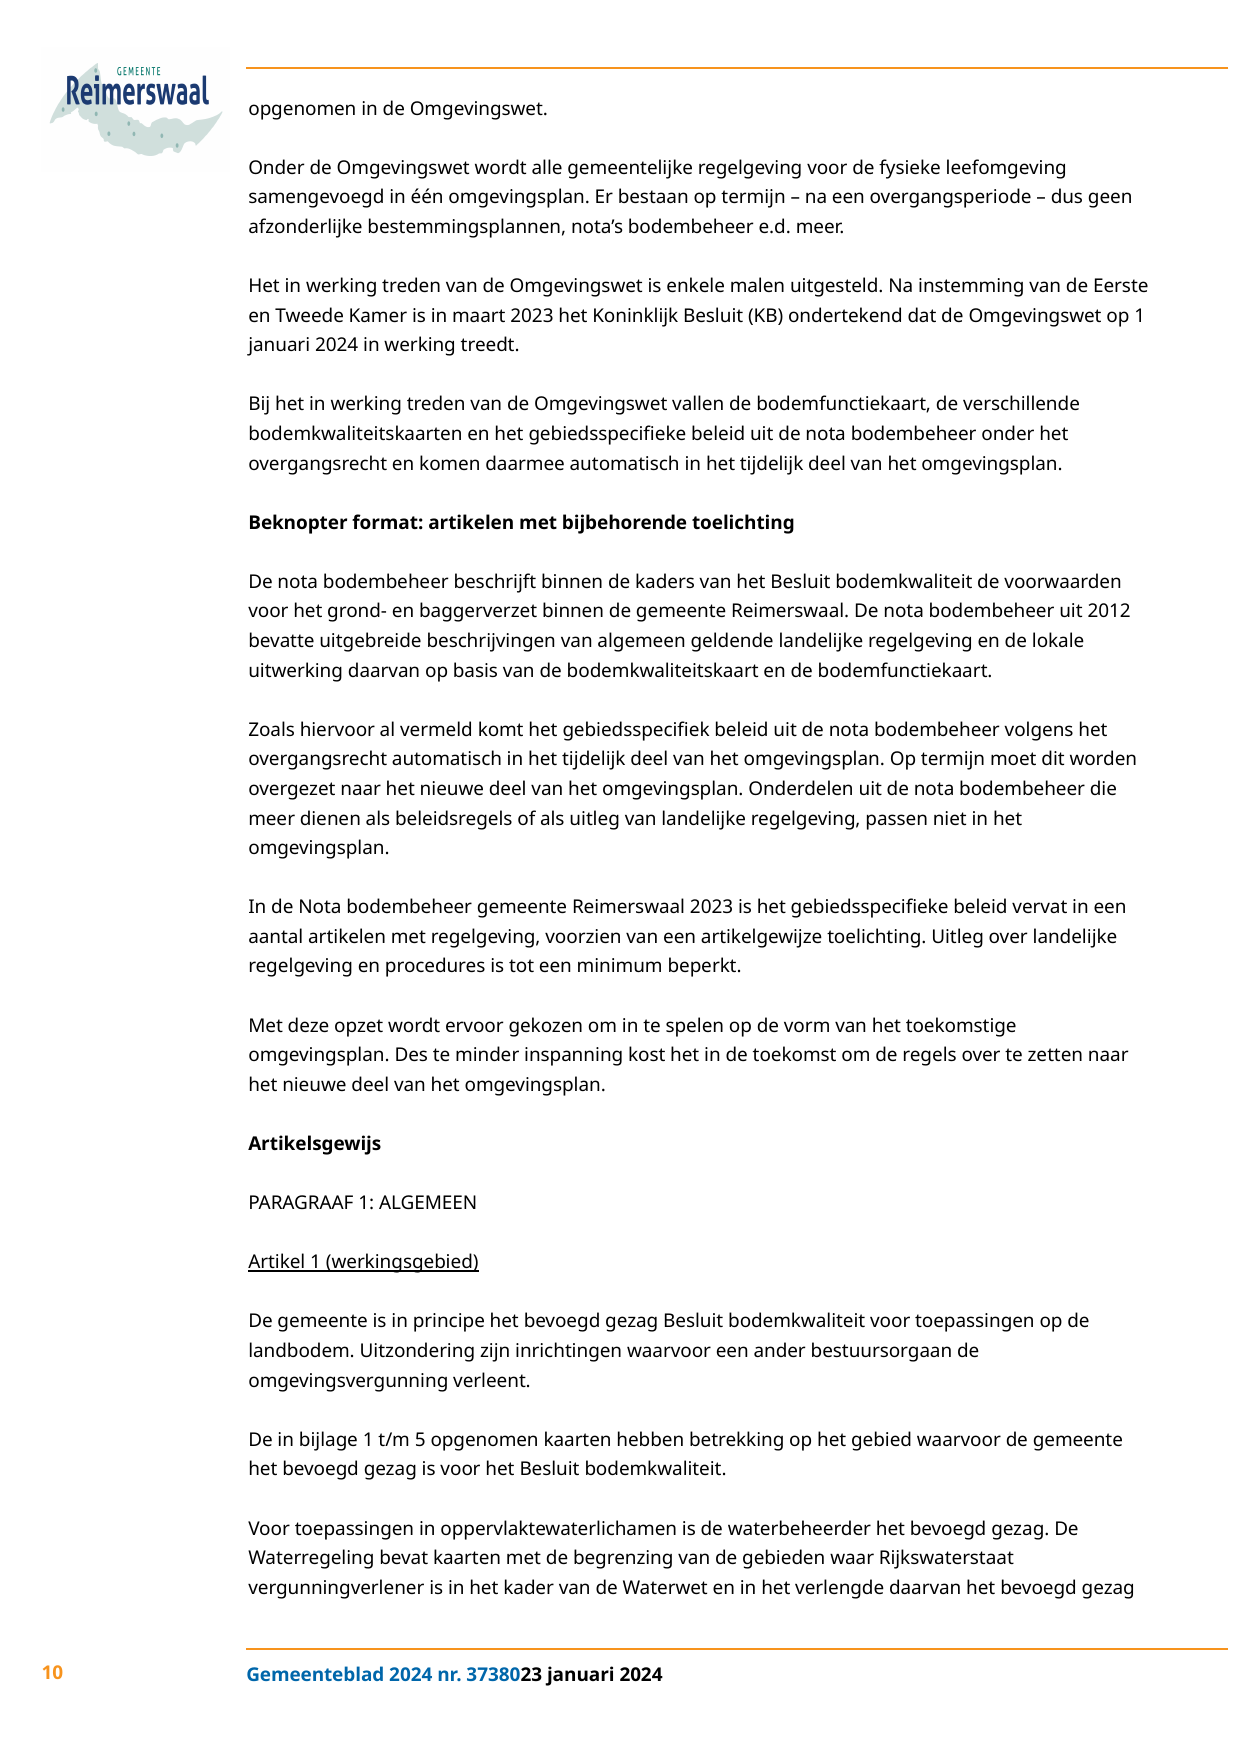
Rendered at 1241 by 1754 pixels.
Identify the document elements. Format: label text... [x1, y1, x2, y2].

text Artikel 1 (werkingsgebied) [248, 1248, 1152, 1274]
text Beknopter format: artikelen met bijbehorende toelichting [248, 509, 1152, 535]
text De gemeente is in principe het bevoegd gezag Besluit bodemkwaliteit voor toepassingen op de landbodem. Uitzondering zijn inrichtingen waarvoor een ander bestuursorgaan de omgevingsvergunning verleent. [248, 1308, 1152, 1393]
text Zoals hiervoor al vermeld komt het gebiedsspecifiek beleid uit de nota bodembeheer volgens het overgangsrecht automatisch in het tijdelijk deel van het omgevingsplan. Op termijn moet dit worden overgezet naar het nieuwe deel van het omgevingsplan. Onderdelen uit de nota bodembeheer die meer dienen als beleidsregels of als uitleg van landelijke regelgeving, passen niet in het omgevingsplan. [248, 716, 1152, 860]
text In de Nota bodembeheer gemeente Reimerswaal 2023 is het gebiedsspecifieke beleid vervat in een aantal artikelen met regelgeving, voorzien van een artikelgewijze toelichting. Uitleg over landelijke regelgeving en procedures is tot een minimum beperkt. [248, 893, 1152, 978]
text Artikelsgewijs [248, 1130, 1152, 1156]
text Het in werking treden van de Omgevingswet is enkele malen uitgesteld. Na instemming van de Eerste en Tweede Kamer is in maart 2023 het Koninklijk Besluit (KB) ondertekend dat de Omgevingswet op 1 januari 2024 in werking treedt. [248, 272, 1152, 357]
text opgenomen in de Omgevingswet. [248, 95, 1152, 121]
text Onder de Omgevingswet wordt alle gemeentelijke regelgeving voor de fysieke leefomgeving samengevoegd in één omgevingsplan. Er bestaan op termijn – na een overgangsperiode – dus geen afzonderlijke bestemmingsplannen, nota’s bodembeheer e.d. meer. [248, 154, 1152, 239]
text De in bijlage 1 t/m 5 opgenomen kaarten hebben betrekking op het gebied waarvoor de gemeente het bevoegd gezag is voor het Besluit bodemkwaliteit. [248, 1426, 1152, 1481]
text De nota bodembeheer beschrijft binnen de kaders van het Besluit bodemkwaliteit de voorwaarden voor het grond- en baggerverzet binnen de gemeente Reimerswaal. De nota bodembeheer uit 2012 bevatte uitgebreide beschrijvingen van algemeen geldende landelijke regelgeving en de lokale uitwerking daarvan op basis van de bodemkwaliteitskaart en de bodemfunctiekaart. [248, 568, 1152, 683]
picture [41, 47, 231, 172]
text Met deze opzet wordt ervoor gekozen om in te spelen op de vorm van het toekomstige omgevingsplan. Des te minder inspanning kost het in de toekomst om de regels over te zetten naar het nieuwe deel van het omgevingsplan. [248, 1012, 1152, 1097]
text Bij het in werking treden van de Omgevingswet vallen de bodemfunctiekaart, de verschillende bodemkwaliteitskaarten en het gebiedsspecifieke beleid uit de nota bodembeheer onder het overgangsrecht en komen daarmee automatisch in het tijdelijk deel van het omgevingsplan. [248, 391, 1152, 476]
text Voor toepassingen in oppervlaktewaterlichamen is de waterbeheerder het bevoegd gezag. De Waterregeling bevat kaarten met de begrenzing van de gebieden waar Rijkswaterstaat vergunningverlener is in het kader van de Waterwet en in het verlengde daarvan het bevoegd gezag [248, 1515, 1152, 1600]
text PARAGRAAF 1: ALGEMEEN [248, 1189, 1152, 1215]
